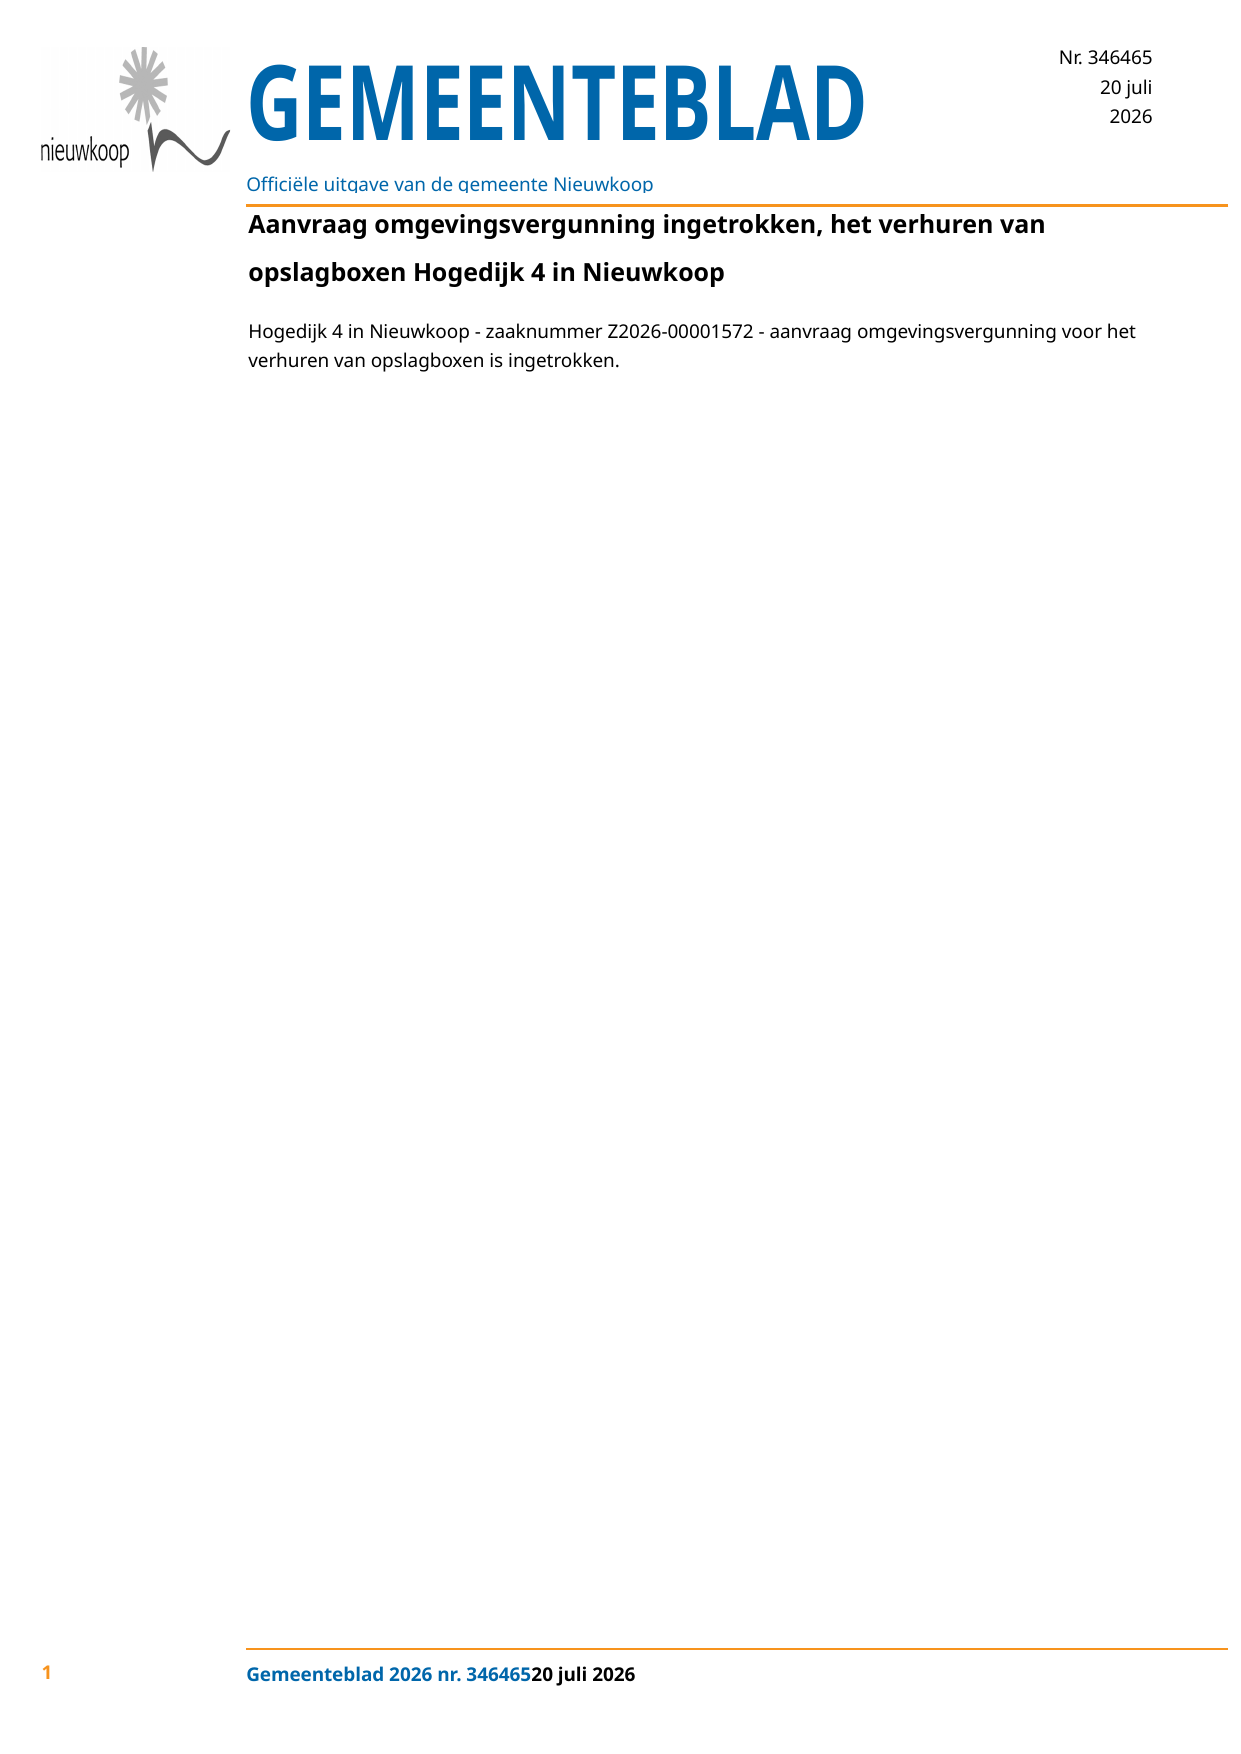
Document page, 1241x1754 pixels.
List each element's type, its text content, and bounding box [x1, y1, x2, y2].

picture [41, 47, 231, 172]
text Hogedijk 4 in Nieuwkoop - zaaknummer Z2026-00001572 - aanvraag omgevingsvergunning voor het verhuren van opslagboxen is ingetrokken. [248, 318, 1152, 373]
text Aanvraag omgevingsvergunning ingetrokken, het verhuren van opslagboxen Hogedijk 4 in Nieuwkoop [248, 207, 1152, 288]
